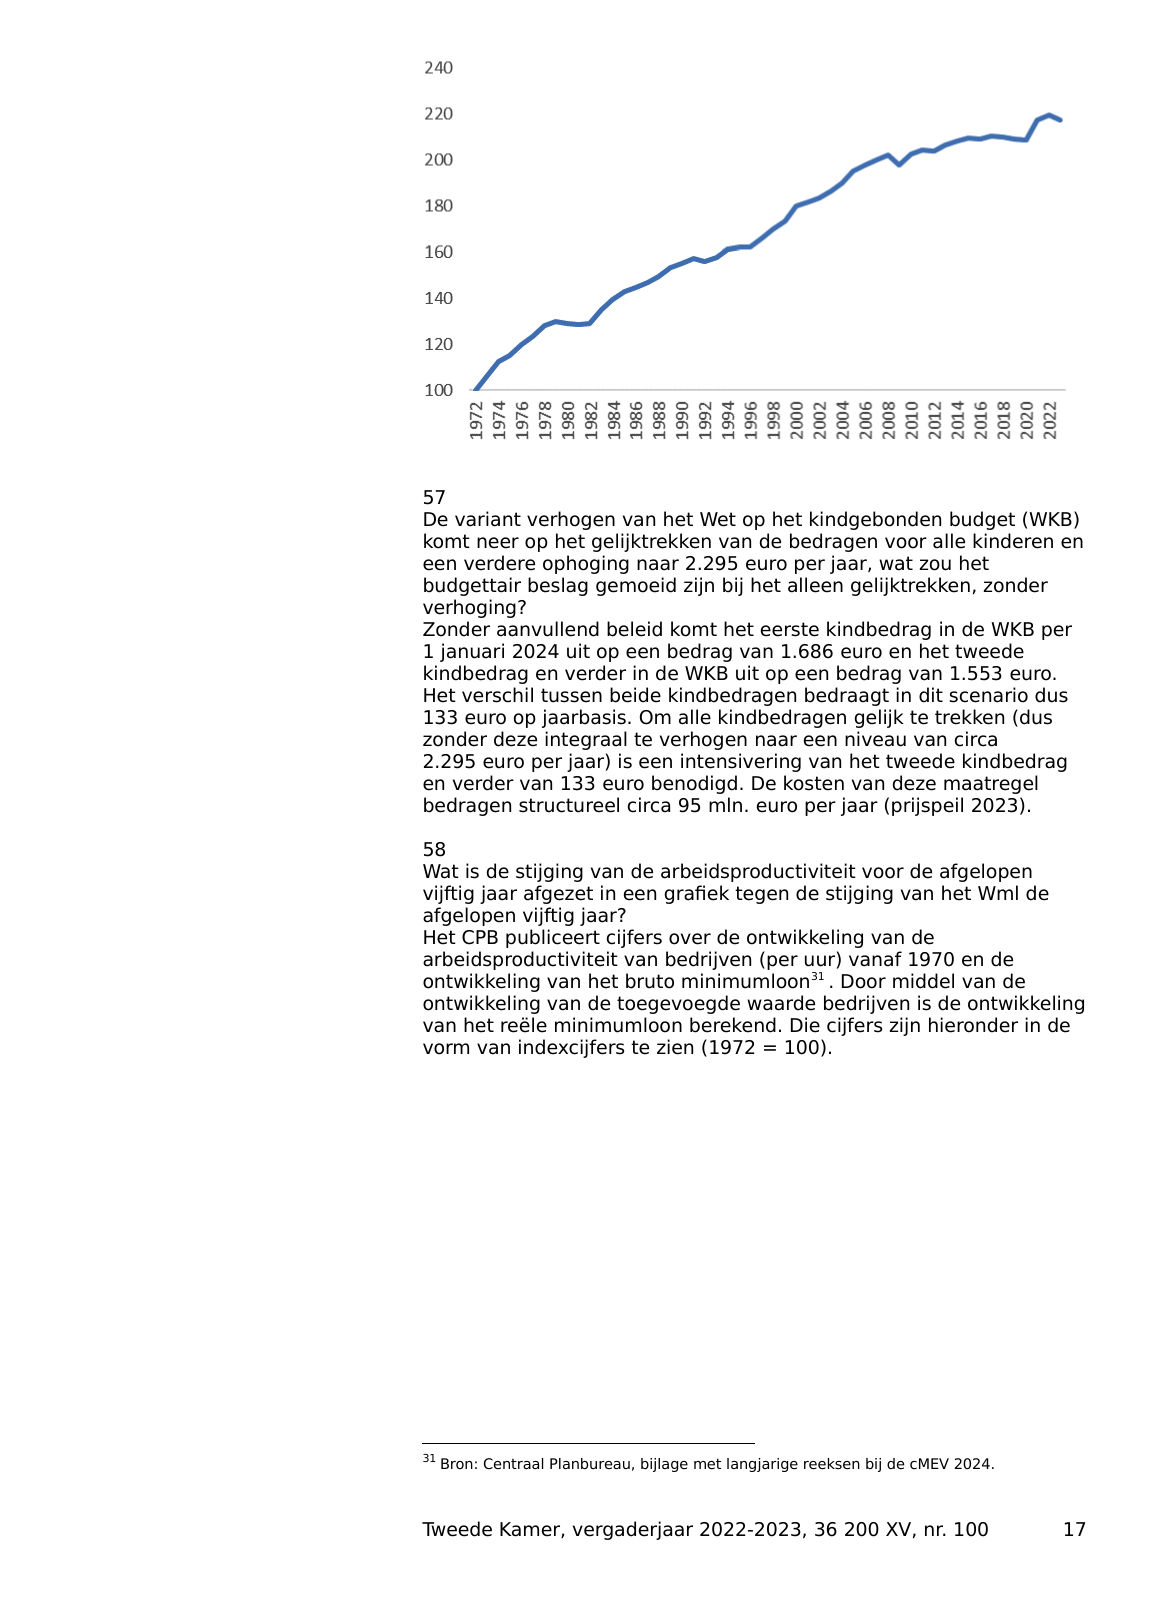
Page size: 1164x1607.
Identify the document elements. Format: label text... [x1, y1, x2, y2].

text Bron: Centraal Planbureau, bijlage met langjarige reeksen bij de cMEV 2024. [422, 1452, 1087, 1474]
text Wat is de stijging van de arbeidsproductiviteit voor de afgelopen vijftig jaar afgezet in een grafiek tegen de stijging van het Wml de afgelopen vijftig jaar? [422, 861, 1087, 927]
text 57 [422, 487, 1087, 509]
text 58 [422, 839, 1087, 861]
text Zonder aanvullend beleid komt het eerste kindbedrag in de WKB per 1 januari 2024 uit op een bedrag van 1.686 euro en het tweede kindbedrag en verder in de WKB uit op een bedrag van 1.553 euro. Het verschil tussen beide kindbedragen bedraagt in dit scenario dus 133 euro op jaarbasis. Om alle kindbedragen gelijk te trekken (dus zonder deze integraal te verhogen naar een niveau van circa 2.295 euro per jaar) is een intensivering van het tweede kindbedrag en verder van 133 euro benodigd. De kosten van deze maatregel bedragen structureel circa 95 mln. euro per jaar (prijspeil 2023). [422, 619, 1087, 817]
picture [422, 59, 1067, 443]
text De variant verhogen van het Wet op het kindgebonden budget (WKB) komt neer op het gelijktrekken van de bedragen voor alle kinderen en een verdere ophoging naar 2.295 euro per jaar, wat zou het budgettair beslag gemoeid zijn bij het alleen gelijktrekken, zonder verhoging? [422, 509, 1087, 619]
text Het CPB publiceert cijfers over de ontwikkeling van de arbeidsproductiviteit van bedrijven (per uur) vanaf 1970 en de ontwikkeling van het bruto minimumloon. Door middel van de ontwikkeling van de toegevoegde waarde bedrijven is de ontwikkeling van het reële minimumloon berekend. Die cijfers zijn hieronder in de vorm van indexcijfers te zien (1972 = 100). [422, 927, 1087, 1059]
